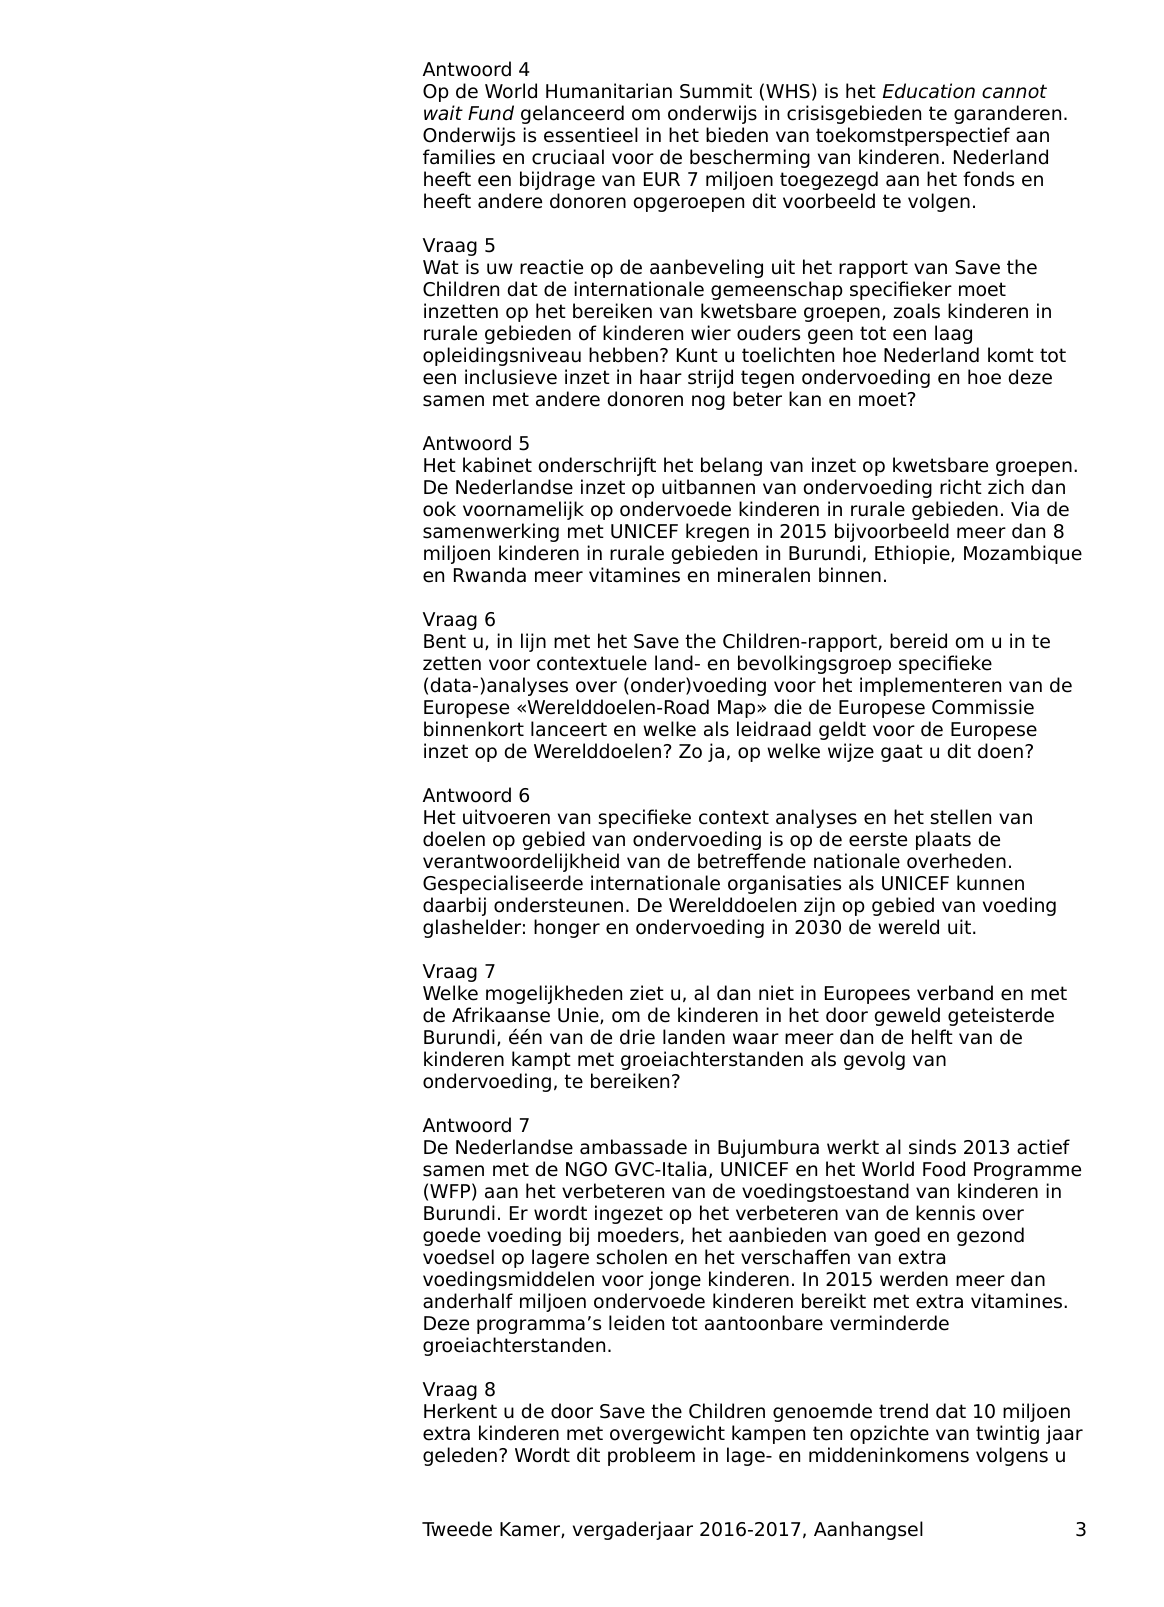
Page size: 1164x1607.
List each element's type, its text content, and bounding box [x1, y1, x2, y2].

text Antwoord 7 [422, 1115, 1087, 1137]
text Antwoord 6 [422, 785, 1087, 807]
text Het kabinet onderschrijft het belang van inzet op kwetsbare groepen. De Nederlandse inzet op uitbannen van ondervoeding richt zich dan ook voornamelijk op ondervoede kinderen in rurale gebieden. Via de samenwerking met UNICEF kregen in 2015 bijvoorbeeld meer dan 8 miljoen kinderen in rurale gebieden in Burundi, Ethiopie, Mozambique en Rwanda meer vitamines en mineralen binnen. [422, 455, 1087, 587]
text Vraag 5 [422, 235, 1087, 257]
text Wat is uw reactie op de aanbeveling uit het rapport van Save the Children dat de internationale gemeenschap specifieker moet inzetten op het bereiken van kwetsbare groepen, zoals kinderen in rurale gebieden of kinderen wier ouders geen tot een laag opleidingsniveau hebben? Kunt u toelichten hoe Nederland komt tot een inclusieve inzet in haar strijd tegen ondervoeding en hoe deze samen met andere donoren nog beter kan en moet? [422, 257, 1087, 411]
text Vraag 7 [422, 961, 1087, 983]
text Antwoord 4 [422, 59, 1087, 81]
text Vraag 6 [422, 609, 1087, 631]
text Het uitvoeren van specifieke context analyses en het stellen van doelen op gebied van ondervoeding is op de eerste plaats de verantwoordelijkheid van de betreffende nationale overheden. Gespecialiseerde internationale organisaties als UNICEF kunnen daarbij ondersteunen. De Werelddoelen zijn op gebied van voeding glashelder: honger en ondervoeding in 2030 de wereld uit. [422, 807, 1087, 939]
text Antwoord 5 [422, 433, 1087, 455]
text De Nederlandse ambassade in Bujumbura werkt al sinds 2013 actief samen met de NGO GVC-Italia, UNICEF en het World Food Programme (WFP) aan het verbeteren van de voedingstoestand van kinderen in Burundi. Er wordt ingezet op het verbeteren van de kennis over goede voeding bij moeders, het aanbieden van goed en gezond voedsel op lagere scholen en het verschaffen van extra voedingsmiddelen voor jonge kinderen. In 2015 werden meer dan anderhalf miljoen ondervoede kinderen bereikt met extra vitamines. Deze programma’s leiden tot aantoonbare verminderde groeiachterstanden. [422, 1137, 1087, 1357]
text Welke mogelijkheden ziet u, al dan niet in Europees verband en met de Afrikaanse Unie, om de kinderen in het door geweld geteisterde Burundi, één van de drie landen waar meer dan de helft van de kinderen kampt met groeiachterstanden als gevolg van ondervoeding, te bereiken? [422, 983, 1087, 1093]
text Herkent u de door Save the Children genoemde trend dat 10 miljoen extra kinderen met overgewicht kampen ten opzichte van twintig jaar geleden? Wordt dit probleem in lage- en middeninkomens volgens u [422, 1401, 1087, 1467]
text Bent u, in lijn met het Save the Children-rapport, bereid om u in te zetten voor contextuele land- en bevolkingsgroep specifieke (data-)analyses over (onder)voeding voor het implementeren van de Europese «Werelddoelen-Road Map» die de Europese Commissie binnenkort lanceert en welke als leidraad geldt voor de Europese inzet op de Werelddoelen? Zo ja, op welke wijze gaat u dit doen? [422, 631, 1087, 763]
text Op de World Humanitarian Summit (WHS) is het Education cannot wait Fund gelanceerd om onderwijs in crisisgebieden te garanderen. Onderwijs is essentieel in het bieden van toekomstperspectief aan families en cruciaal voor de bescherming van kinderen. Nederland heeft een bijdrage van EUR 7 miljoen toegezegd aan het fonds en heeft andere donoren opgeroepen dit voorbeeld te volgen. [422, 81, 1087, 213]
text Vraag 8 [422, 1379, 1087, 1401]
